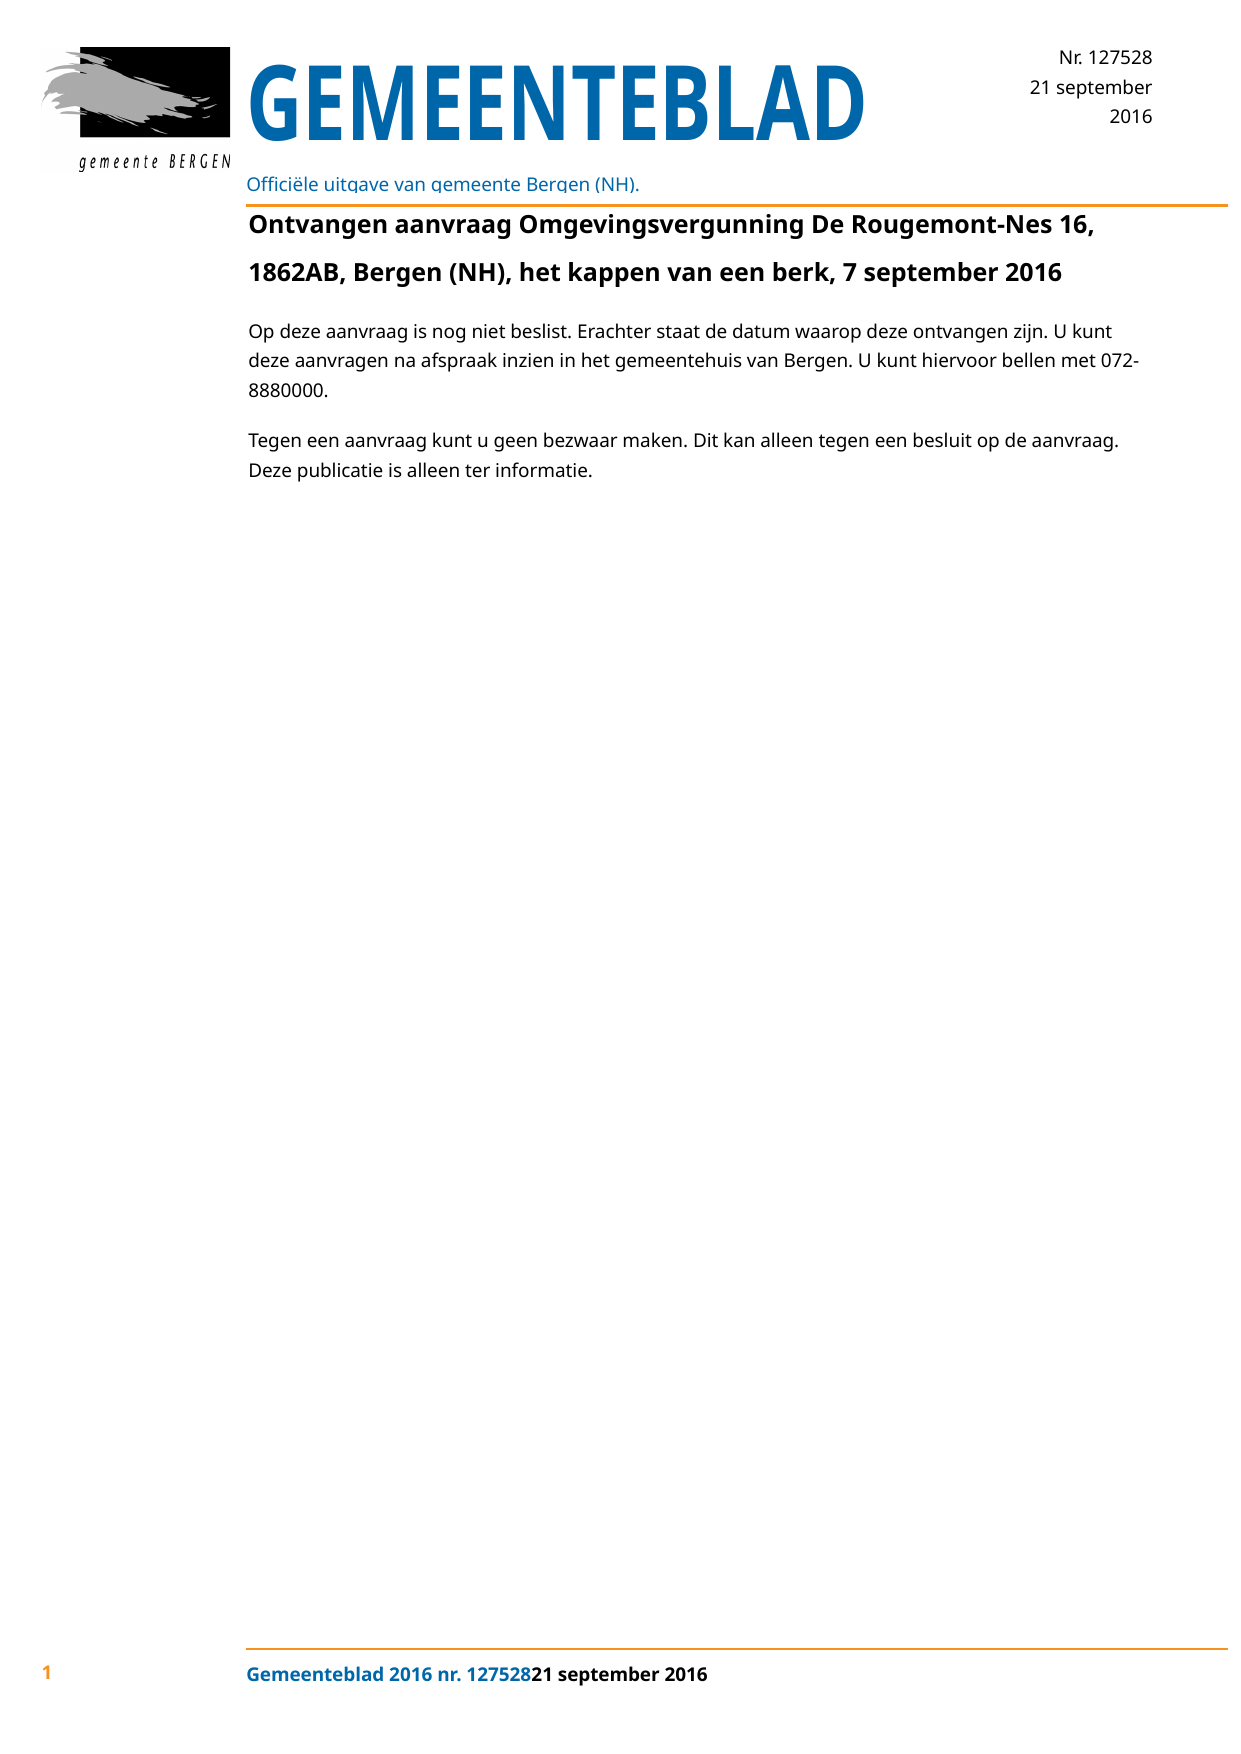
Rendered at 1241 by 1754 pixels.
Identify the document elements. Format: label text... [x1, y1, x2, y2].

picture [41, 47, 231, 172]
text Op deze aanvraag is nog niet beslist. Erachter staat de datum waarop deze ontvangen zijn. U kunt deze aanvragen na afspraak inzien in het gemeentehuis van Bergen. U kunt hiervoor bellen met 072-8880000. [248, 318, 1152, 403]
text Ontvangen aanvraag Omgevingsvergunning De Rougemont-Nes 16, 1862AB, Bergen (NH), het kappen van een berk, 7 september 2016 [248, 207, 1152, 288]
text Tegen een aanvraag kunt u geen bezwaar maken. Dit kan alleen tegen een besluit op de aanvraag. Deze publicatie is alleen ter informatie. [248, 427, 1152, 483]
